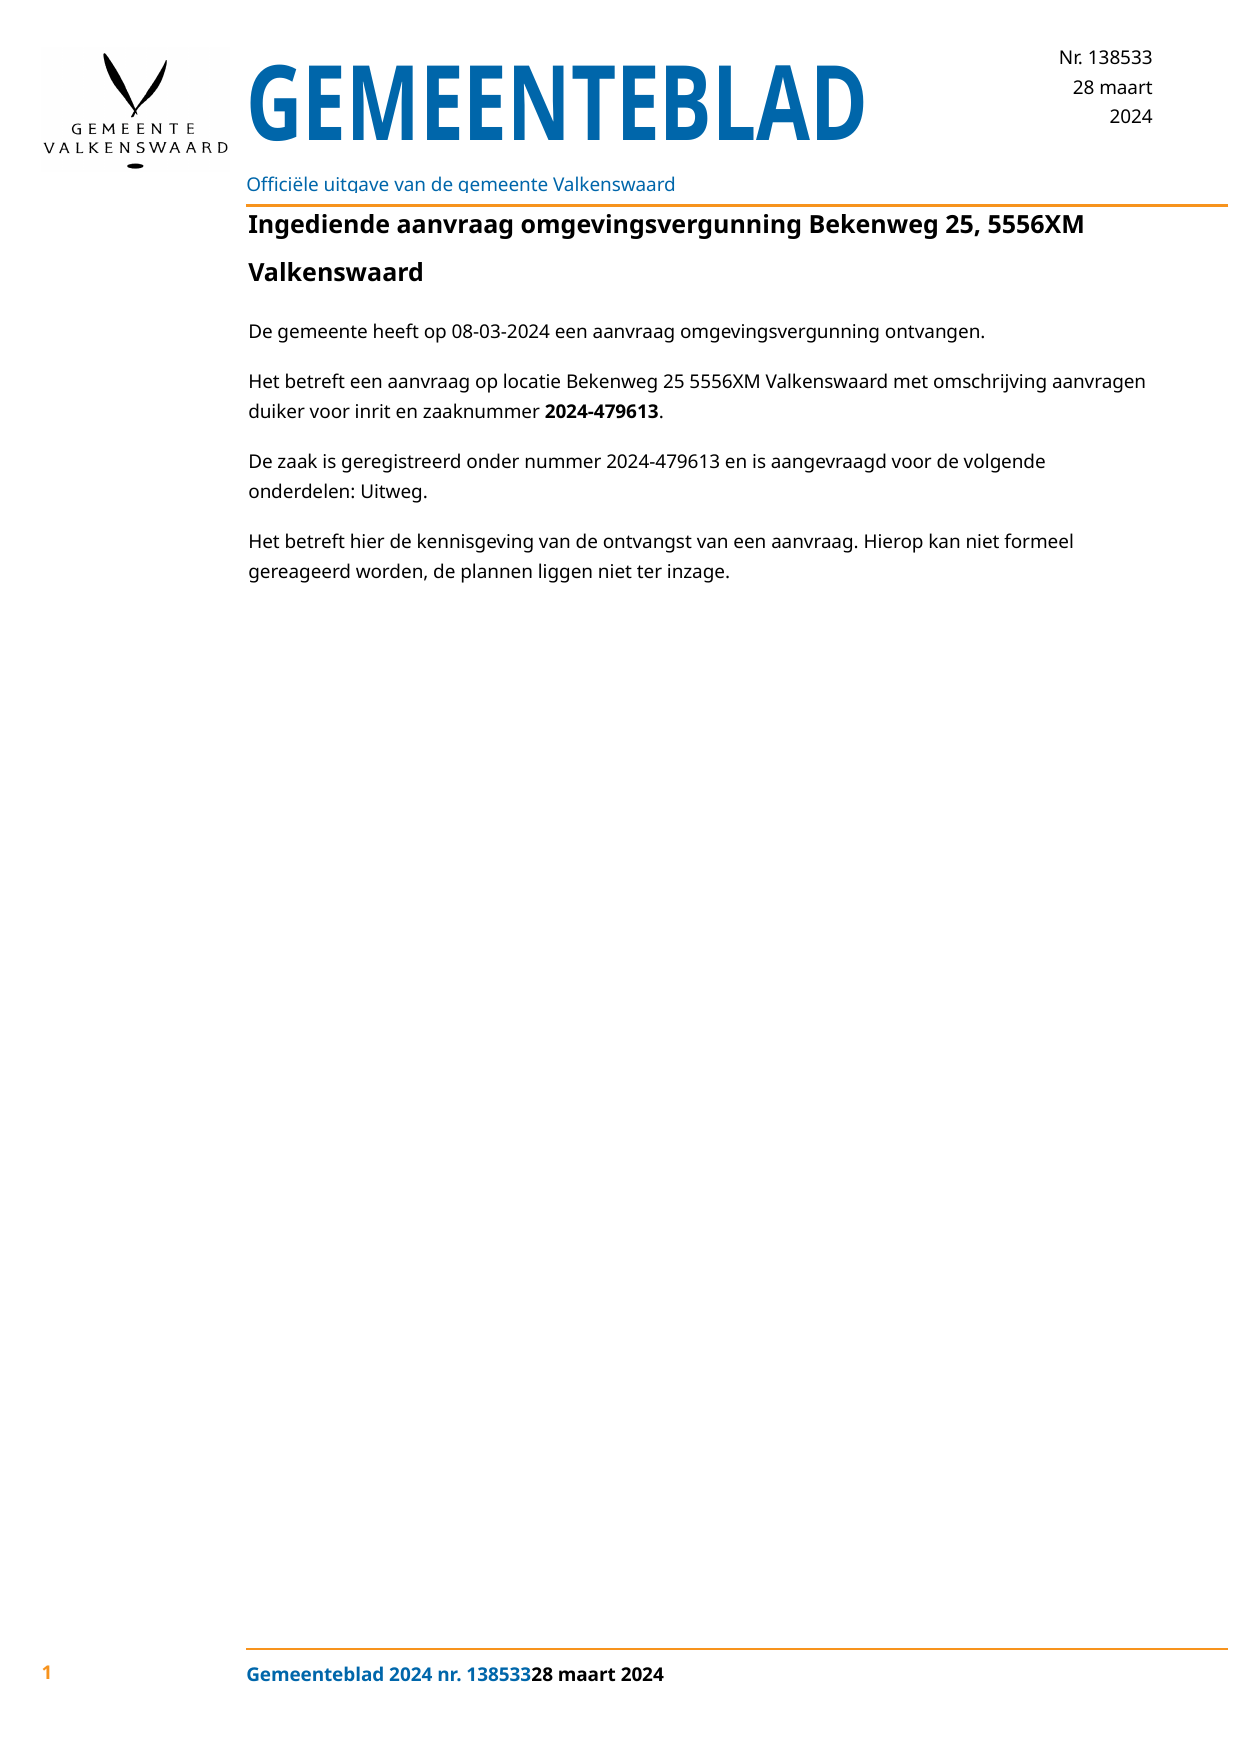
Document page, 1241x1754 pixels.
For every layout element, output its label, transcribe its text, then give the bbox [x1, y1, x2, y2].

text Het betreft een aanvraag op locatie Bekenweg 25 5556XM Valkenswaard met omschrijving aanvragen duiker voor inrit en zaaknummer 2024-479613. [248, 368, 1152, 424]
text De gemeente heeft op 08-03-2024 een aanvraag omgevingsvergunning ontvangen. [248, 318, 1152, 344]
picture [41, 47, 231, 172]
text De zaak is geregistreerd onder nummer 2024-479613 en is aangevraagd voor de volgende onderdelen: Uitweg. [248, 448, 1152, 504]
text Het betreft hier de kennisgeving van de ontvangst van een aanvraag. Hierop kan niet formeel gereageerd worden, de plannen liggen niet ter inzage. [248, 528, 1152, 584]
text Ingediende aanvraag omgevingsvergunning Bekenweg 25, 5556XM Valkenswaard [248, 207, 1152, 288]
